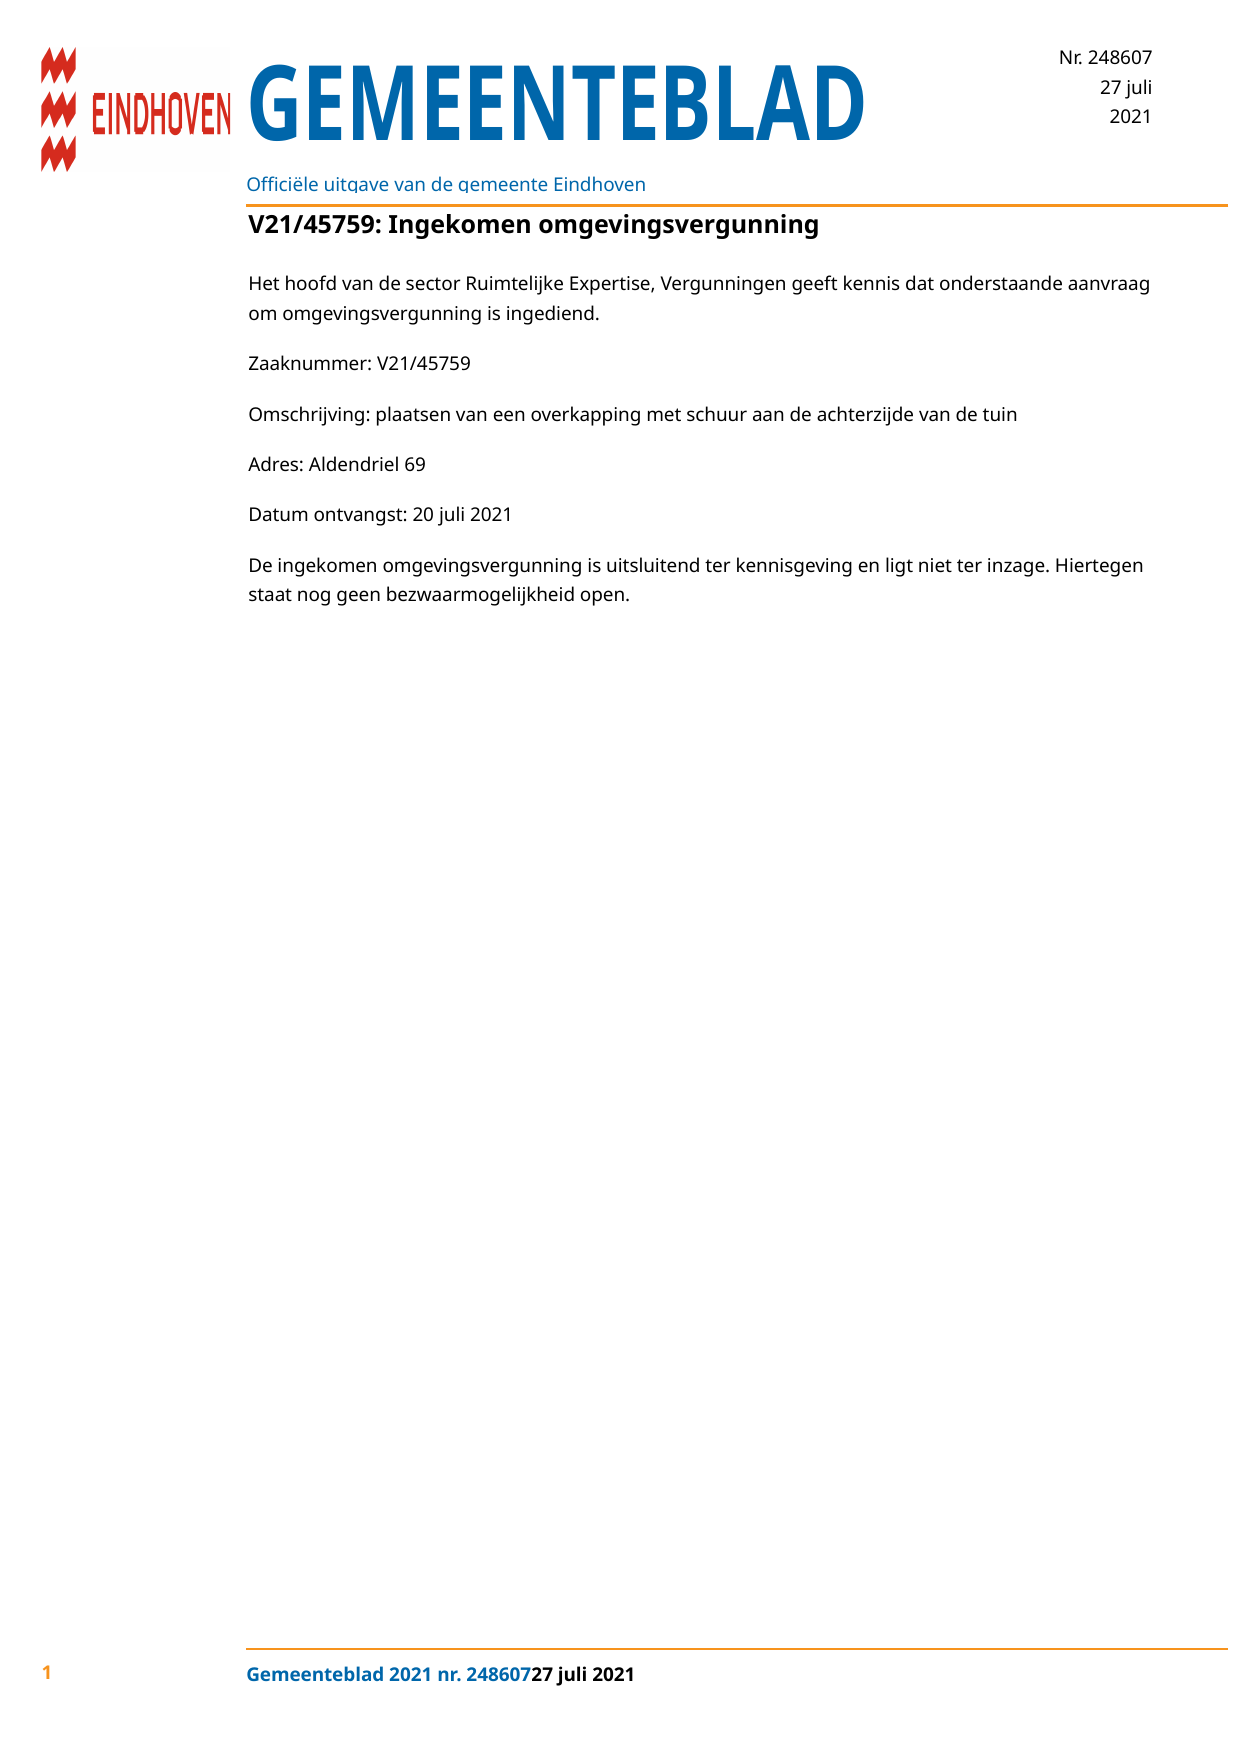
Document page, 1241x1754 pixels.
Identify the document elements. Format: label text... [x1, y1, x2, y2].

text De ingekomen omgevingsvergunning is uitsluitend ter kennisgeving en ligt niet ter inzage. Hiertegen staat nog geen bezwaarmogelijkheid open. [248, 552, 1152, 607]
picture [41, 47, 231, 172]
text Datum ontvangst: 20 juli 2021 [248, 502, 1152, 527]
text Adres: Aldendriel 69 [248, 451, 1152, 477]
text Omschrijving: plaatsen van een overkapping met schuur aan de achterzijde van de tuin [248, 401, 1152, 426]
text V21/45759: Ingekomen omgevingsvergunning [248, 207, 1152, 241]
text Zaaknummer: V21/45759 [248, 350, 1152, 376]
text Het hoofd van de sector Ruimtelijke Expertise, Vergunningen geeft kennis dat onderstaande aanvraag om omgevingsvergunning is ingediend. [248, 270, 1152, 326]
